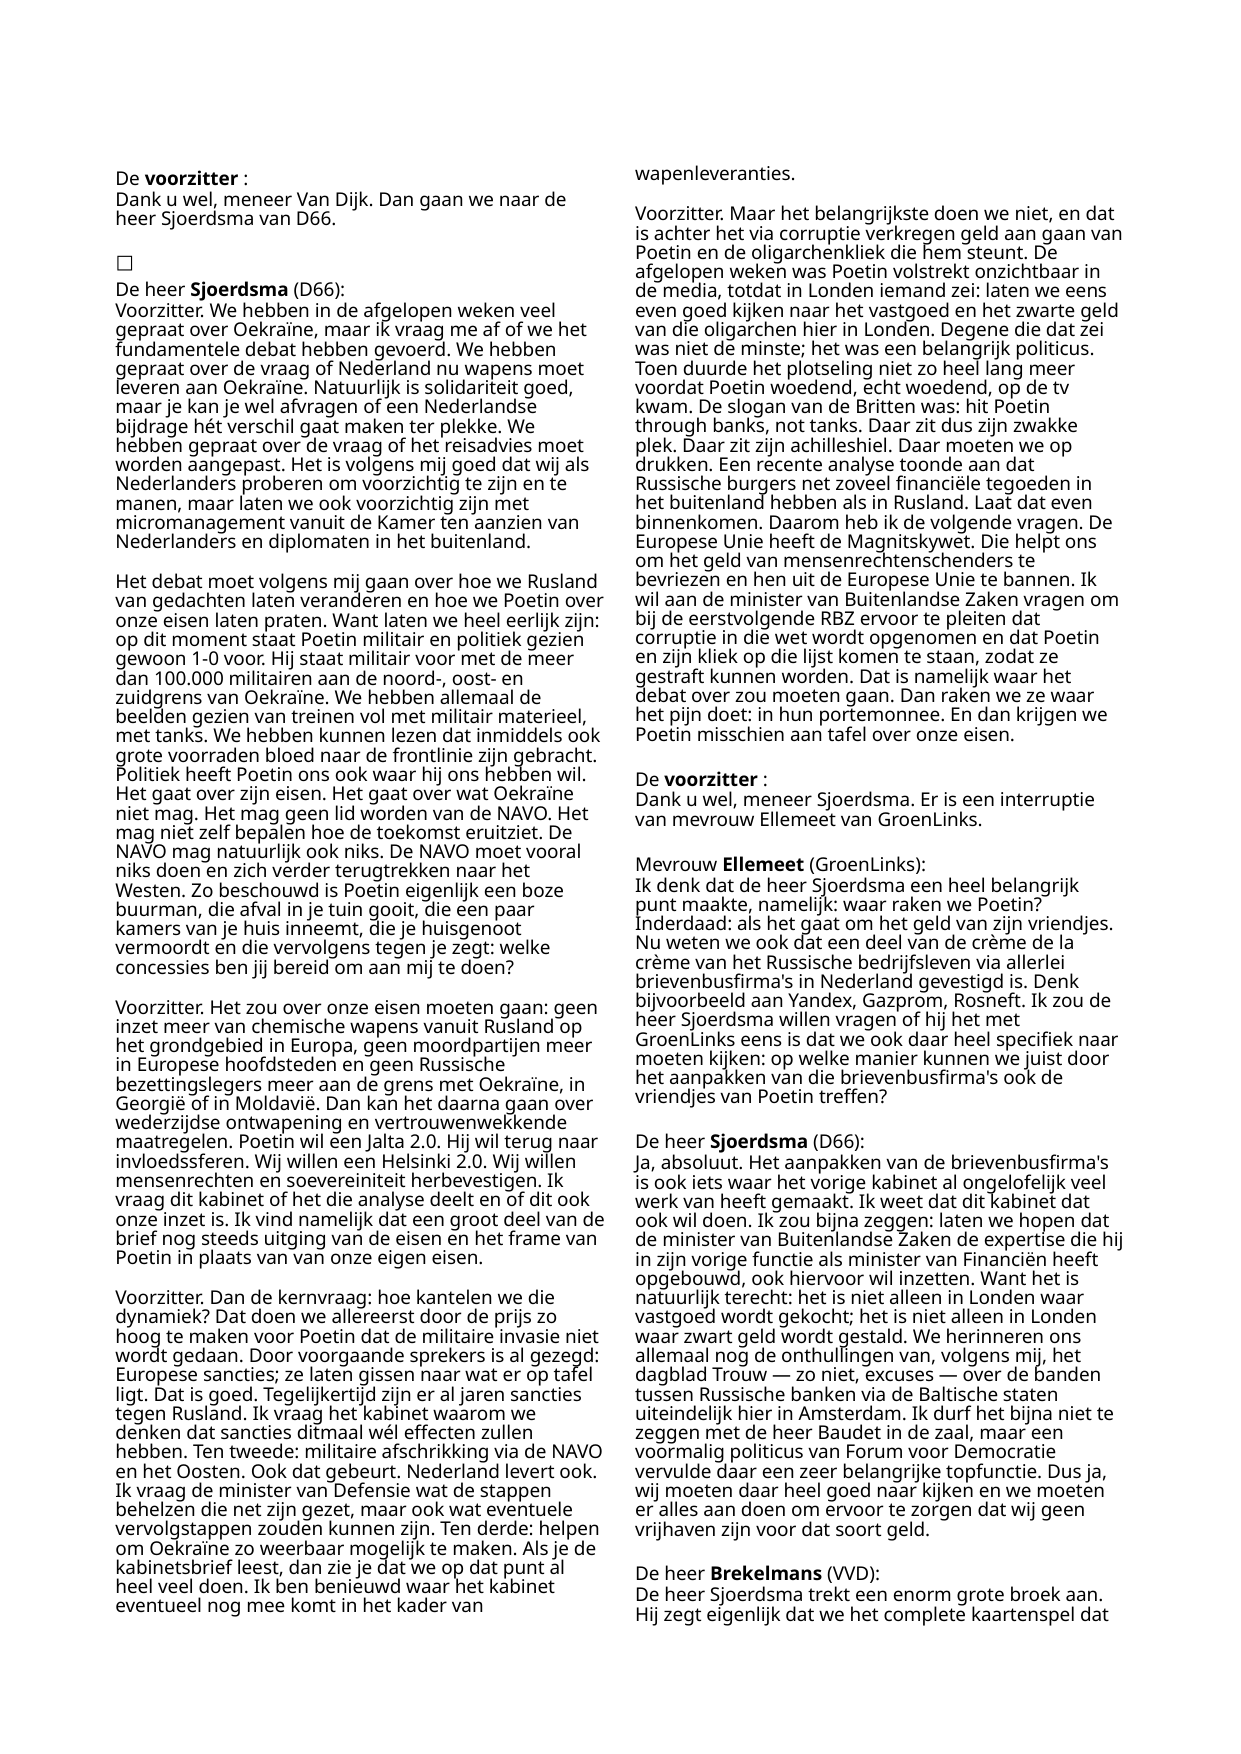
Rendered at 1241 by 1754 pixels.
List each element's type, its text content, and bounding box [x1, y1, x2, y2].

text Voorzitter. Maar het belangrijkste doen we niet, en dat is achter het via corruptie verkregen geld aan gaan van Poetin en de oligarchenkliek die hem steunt. De afgelopen weken was Poetin volstrekt onzichtbaar in de media, totdat in Londen iemand zei: laten we eens even goed kijken naar het vastgoed en het zwarte geld van die oligarchen hier in Londen. Degene die dat zei was niet de minste; het was een belangrijk politicus. Toen duurde het plotseling niet zo heel lang meer voordat Poetin woedend, echt woedend, op de tv kwam. De slogan van de Britten was: hit Poetin through banks, not tanks. Daar zit dus zijn zwakke plek. Daar zit zijn achilleshiel. Daar moeten we op drukken. Een recente analyse toonde aan dat Russische burgers net zoveel financiële tegoeden in het buitenland hebben als in Rusland. Laat dat even binnenkomen. Daarom heb ik de volgende vragen. De Europese Unie heeft de Magnitskywet. Die helpt ons om het geld van mensenrechtenschenders te bevriezen en hen uit de Europese Unie te bannen. Ik wil aan de minister van Buitenlandse Zaken vragen om bij de eerstvolgende RBZ ervoor te pleiten dat corruptie in die wet wordt opgenomen en dat Poetin en zijn kliek op die lijst komen te staan, zodat ze gestraft kunnen worden. Dat is namelijk waar het debat over zou moeten gaan. Dan raken we ze waar het pijn doet: in hun portemonnee. En dan krijgen we Poetin misschien aan tafel over onze eisen. [635, 205, 1125, 745]
text De voorzitter : [635, 766, 1125, 791]
text Dank u wel, meneer Van Dijk. Dan gaan we naar de heer Sjoerdsma van D66. [115, 191, 605, 230]
text Het debat moet volgens mij gaan over hoe we Rusland van gedachten laten veranderen en hoe we Poetin over onze eisen laten praten. Want laten we heel eerlijk zijn: op dit moment staat Poetin militair en politiek gezien gewoon 1-0 voor. Hij staat militair voor met de meer dan 100.000 militairen aan de noord-, oost- en zuidgrens van Oekraïne. We hebben allemaal de beelden gezien van treinen vol met militair materieel, met tanks. We hebben kunnen lezen dat inmiddels ook grote voorraden bloed naar de frontlinie zijn gebracht. Politiek heeft Poetin ons ook waar hij ons hebben wil. Het gaat over zijn eisen. Het gaat over wat Oekraïne niet mag. Het mag geen lid worden van de NAVO. Het mag niet zelf bepalen hoe de toekomst eruitziet. De NAVO mag natuurlijk ook niks. De NAVO moet vooral niks doen en zich verder terugtrekken naar het Westen. Zo beschouwd is Poetin eigenlijk een boze buurman, die afval in je tuin gooit, die een paar kamers van je huis inneemt, die je huisgenoot vermoordt en die vervolgens tegen je zegt: welke concessies ben jij bereid om aan mij te doen? [115, 573, 605, 978]
text Dank u wel, meneer Sjoerdsma. Er is een interruptie van mevrouw Ellemeet van GroenLinks. [635, 791, 1125, 830]
text Ja, absoluut. Het aanpakken van de brievenbusfirma's is ook iets waar het vorige kabinet al ongelofelijk veel werk van heeft gemaakt. Ik weet dat dit kabinet dat ook wil doen. Ik zou bijna zeggen: laten we hopen dat de minister van Buitenlandse Zaken de expertise die hij in zijn vorige functie als minister van Financiën heeft opgebouwd, ook hiervoor wil inzetten. Want het is natuurlijk terecht: het is niet alleen in Londen waar vastgoed wordt gekocht; het is niet alleen in Londen waar zwart geld wordt gestald. We herinneren ons allemaal nog de onthullingen van, volgens mij, het dagblad Trouw — zo niet, excuses — over de banden tussen Russische banken via de Baltische staten uiteindelijk hier in Amsterdam. Ik durf het bijna niet te zeggen met de heer Baudet in de zaal, maar een voormalig politicus van Forum voor Democratie vervulde daar een zeer belangrijke topfunctie. Dus ja, wij moeten daar heel goed naar kijken en we moeten er alles aan doen om ervoor te zorgen dat wij geen vrijhaven zijn voor dat soort geld. [635, 1154, 1125, 1540]
text wapenleveranties. [635, 165, 1125, 184]
text Voorzitter. Het zou over onze eisen moeten gaan: geen inzet meer van chemische wapens vanuit Rusland op het grondgebied in Europa, geen moordpartijen meer in Europese hoofdsteden en geen Russische bezettingslegers meer aan de grens met Oekraïne, in Georgië of in Moldavië. Dan kan het daarna gaan over wederzijdse ontwapening en vertrouwenwekkende maatregelen. Poetin wil een Jalta 2.0. Hij wil terug naar invloedssferen. Wij willen een Helsinki 2.0. Wij willen mensenrechten en soevereiniteit herbevestigen. Ik vraag dit kabinet of het die analyse deelt en of dit ook onze inzet is. Ik vind namelijk dat een groot deel van de brief nog steeds uitging van de eisen en het frame van Poetin in plaats van van onze eigen eisen. [115, 999, 605, 1268]
text Ik denk dat de heer Sjoerdsma een heel belangrijk punt maakte, namelijk: waar raken we Poetin? Inderdaad: als het gaat om het geld van zijn vriendjes. Nu weten we ook dat een deel van de crème de la crème van het Russische bedrijfsleven via allerlei brievenbusfirma's in Nederland gevestigd is. Denk bijvoorbeeld aan Yandex, Gazprom, Rosneft. Ik zou de heer Sjoerdsma willen vragen of hij het met GroenLinks eens is dat we ook daar heel specifiek naar moeten kijken: op welke manier kunnen we juist door het aanpakken van die brievenbusfirma's ook de vriendjes van Poetin treffen? [635, 877, 1125, 1108]
text Voorzitter. We hebben in de afgelopen weken veel gepraat over Oekraïne, maar ik vraag me af of we het fundamentele debat hebben gevoerd. We hebben gepraat over de vraag of Nederland nu wapens moet leveren aan Oekraïne. Natuurlijk is solidariteit goed, maar je kan je wel afvragen of een Nederlandse bijdrage hét verschil gaat maken ter plekke. We hebben gepraat over de vraag of het reisadvies moet worden aangepast. Het is volgens mij goed dat wij als Nederlanders proberen om voorzichtig te zijn en te manen, maar laten we ook voorzichtig zijn met micromanagement vanuit de Kamer ten aanzien van Nederlanders en diplomaten in het buitenland. [115, 302, 605, 552]
text De heer Brekelmans (VVD): [635, 1561, 1125, 1586]
text Voorzitter. Dan de kernvraag: hoe kantelen we die dynamiek? Dat doen we allereerst door de prijs zo hoog te maken voor Poetin dat de militaire invasie niet wordt gedaan. Door voorgaande sprekers is al gezegd: Europese sancties; ze laten gissen naar wat er op tafel ligt. Dat is goed. Tegelijkertijd zijn er al jaren sancties tegen Rusland. Ik vraag het kabinet waarom we denken dat sancties ditmaal wél effecten zullen hebben. Ten tweede: militaire afschrikking via de NAVO en het Oosten. Ook dat gebeurt. Nederland levert ook. Ik vraag de minister van Defensie wat de stappen behelzen die net zijn gezet, maar ook wat eventuele vervolgstappen zouden kunnen zijn. Ten derde: helpen om Oekraïne zo weerbaar mogelijk te maken. Als je de kabinetsbrief leest, dan zie je dat we op dat punt al heel veel doen. Ik ben benieuwd waar het kabinet eventueel nog mee komt in het kader van [115, 1289, 605, 1617]
text De voorzitter : [115, 165, 605, 191]
text Mevrouw Ellemeet (GroenLinks): [635, 851, 1125, 877]
text ⬜ [115, 251, 605, 276]
text De heer Sjoerdsma (D66): [635, 1129, 1125, 1154]
text De heer Sjoerdsma (D66): [115, 276, 605, 302]
text De heer Sjoerdsma trekt een enorm grote broek aan. Hij zegt eigenlijk dat we het complete kaartenspel dat [635, 1586, 1125, 1625]
